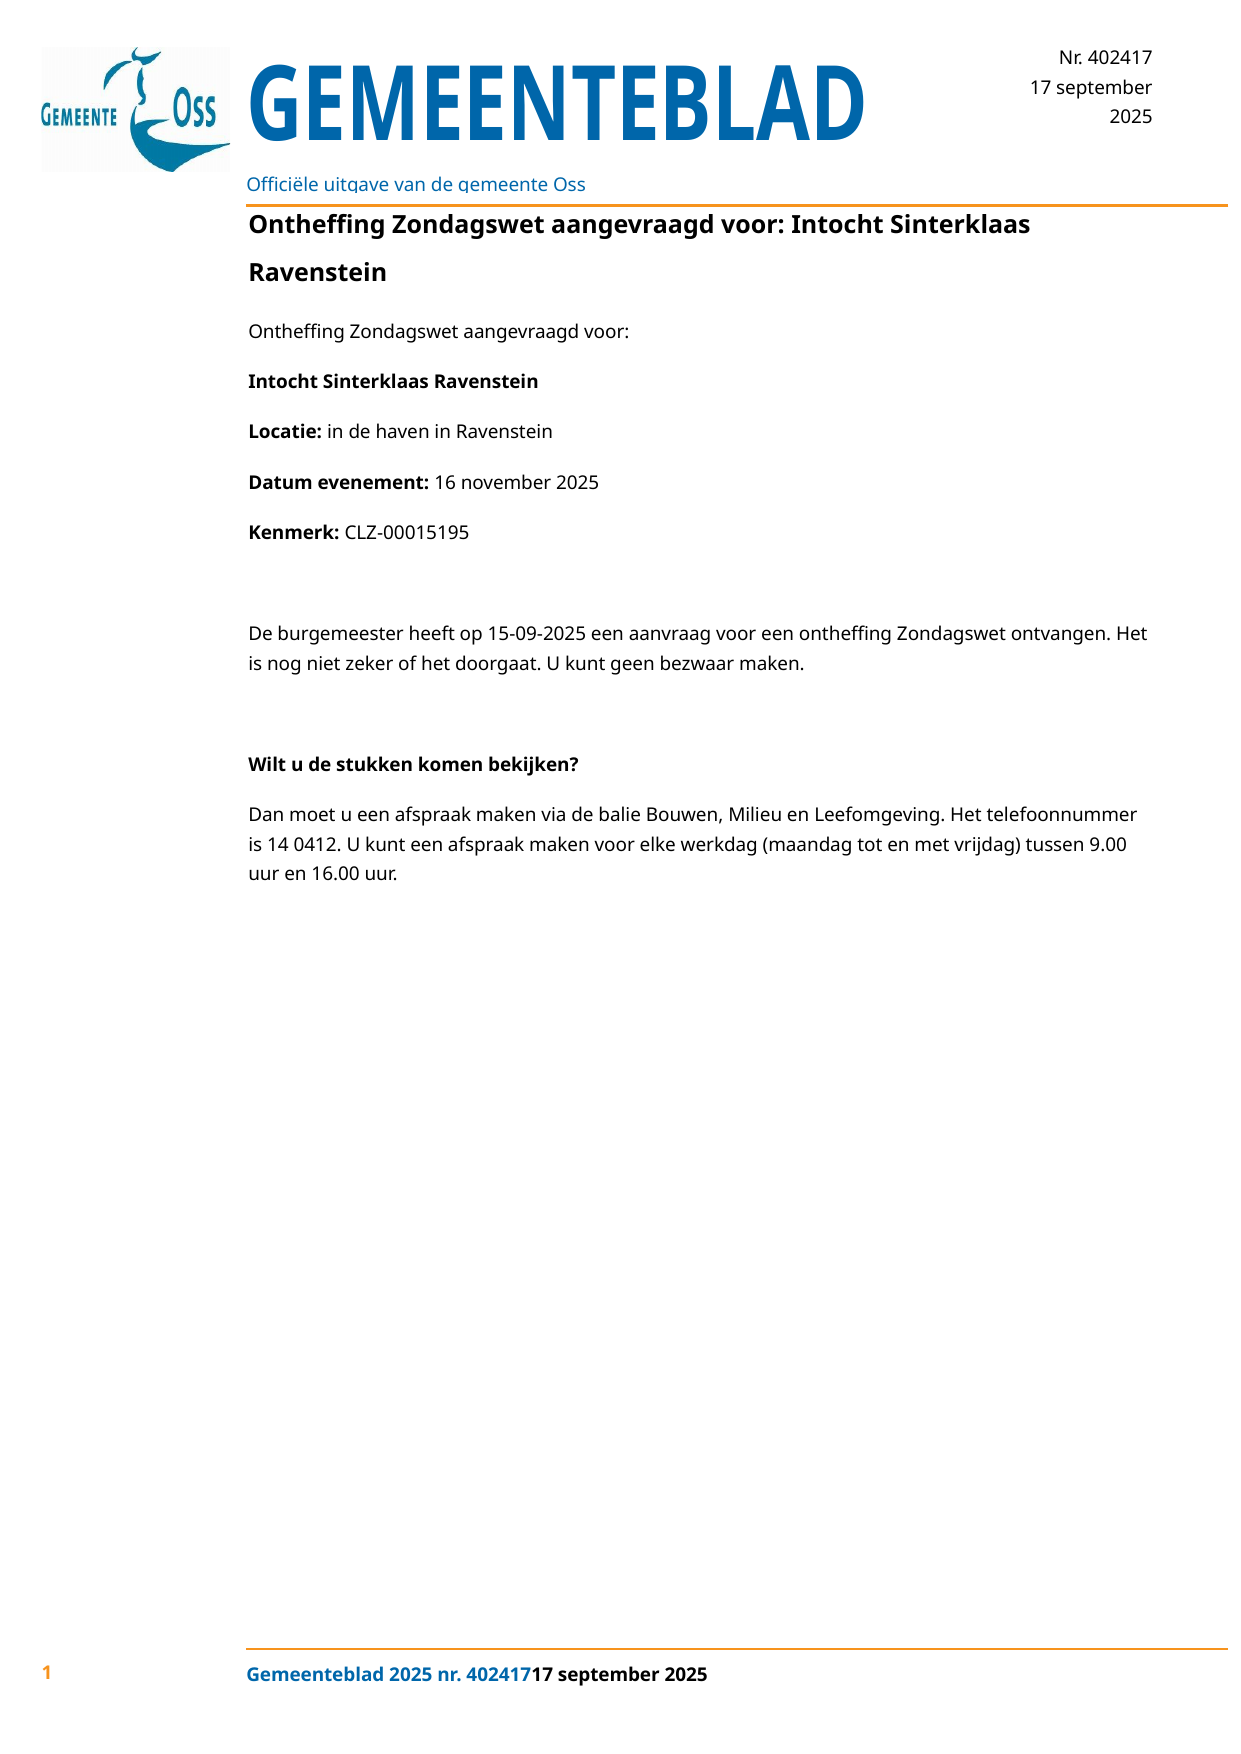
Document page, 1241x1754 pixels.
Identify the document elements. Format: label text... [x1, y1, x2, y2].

text Datum evenement: 16 november 2025 [248, 469, 1152, 495]
text Kenmerk: CLZ-00015195 [248, 519, 1152, 545]
text De burgemeester heeft op 15-09-2025 een aanvraag voor een ontheffing Zondagswet ontvangen. Het is nog niet zeker of het doorgaat. U kunt geen bezwaar maken. [248, 620, 1152, 676]
text Ontheffing Zondagswet aangevraagd voor: Intocht Sinterklaas Ravenstein [248, 207, 1152, 288]
picture [41, 47, 231, 172]
text Locatie: in de haven in Ravenstein [248, 419, 1152, 444]
text Ontheffing Zondagswet aangevraagd voor: [248, 318, 1152, 344]
text Intocht Sinterklaas Ravenstein [248, 368, 1152, 394]
text Dan moet u een afspraak maken via de balie Bouwen, Milieu en Leefomgeving. Het telefoonnummer is 14 0412. U kunt een afspraak maken voor elke werkdag (maandag tot en met vrijdag) tussen 9.00 uur en 16.00 uur. [248, 801, 1152, 886]
text Wilt u de stukken komen bekijken? [248, 751, 1152, 777]
